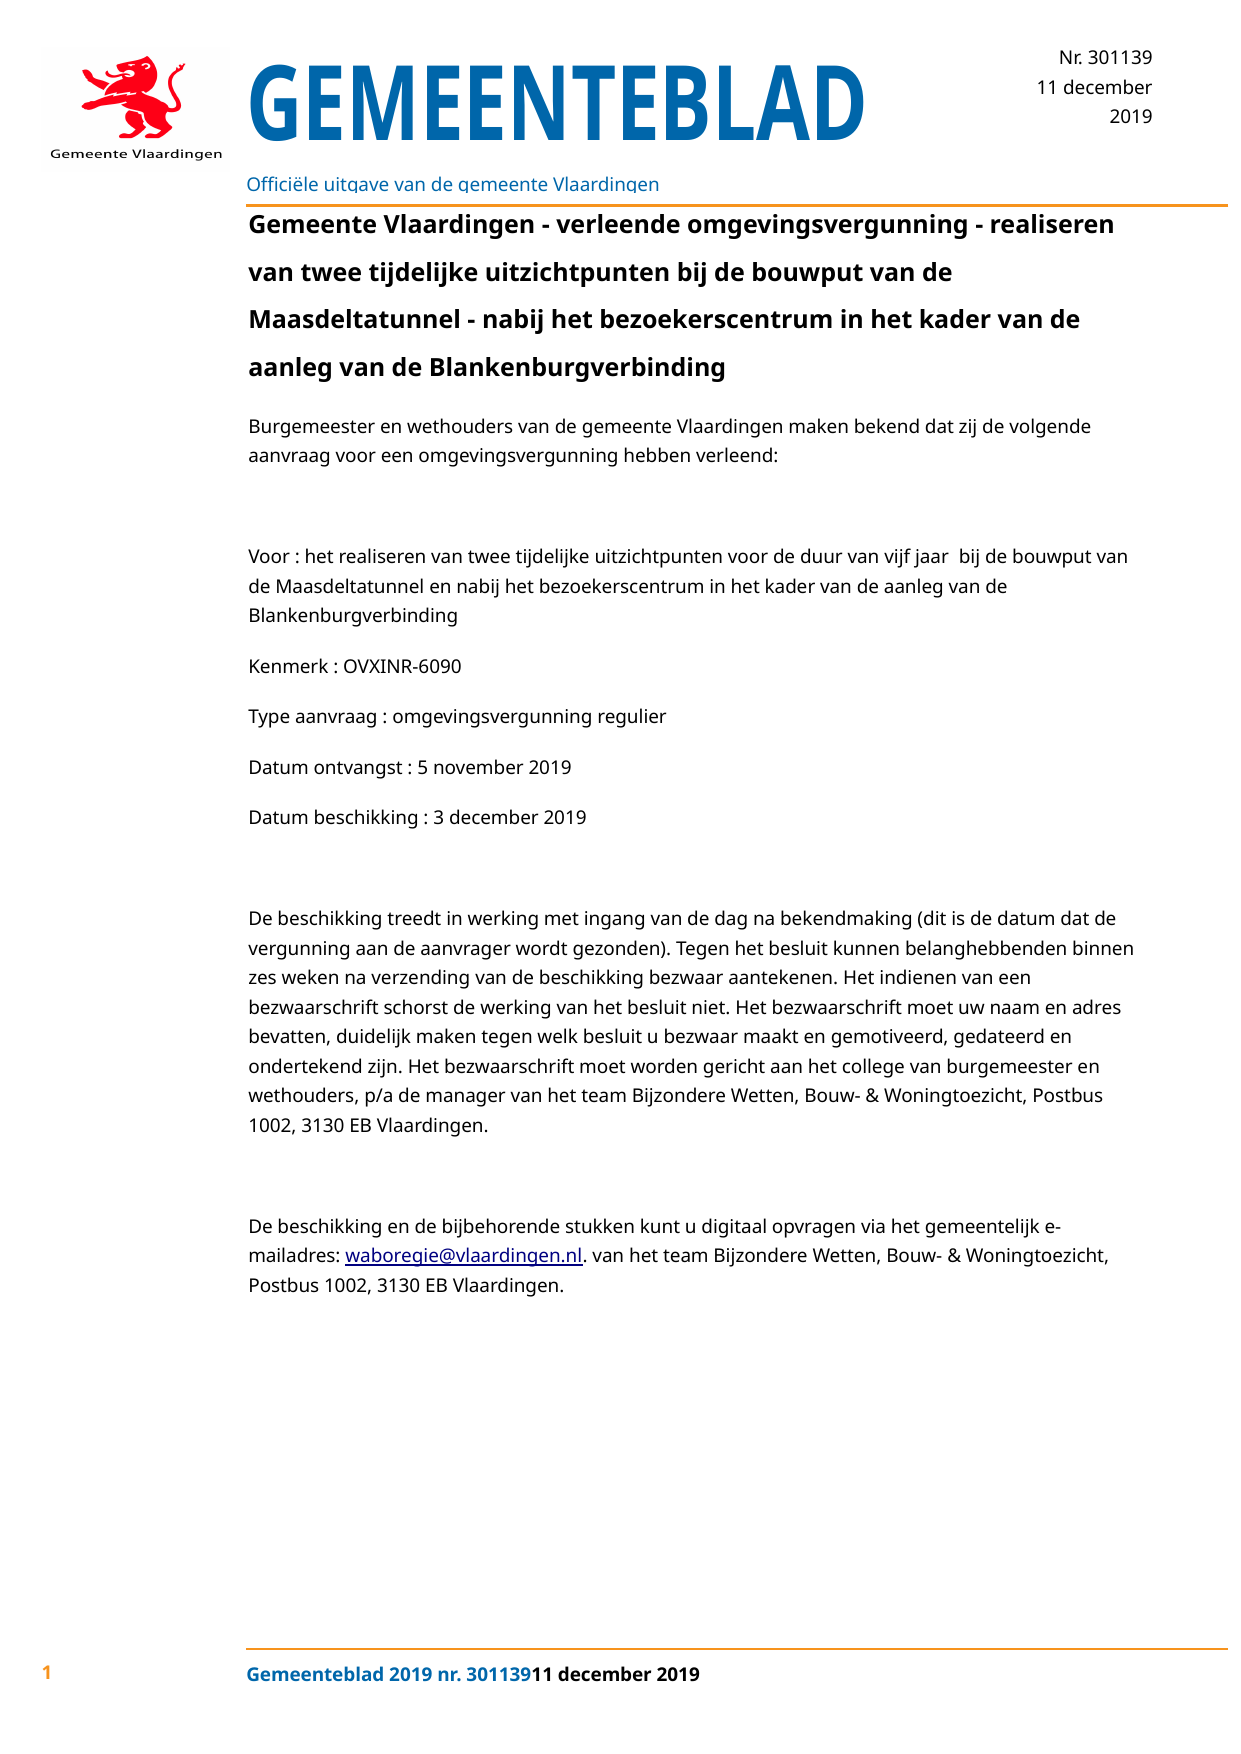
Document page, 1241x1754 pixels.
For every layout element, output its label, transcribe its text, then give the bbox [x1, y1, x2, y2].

text Kenmerk : OVXINR-6090 [248, 653, 1152, 679]
text Type aanvraag : omgevingsvergunning regulier [248, 703, 1152, 729]
text Gemeente Vlaardingen - verleende omgevingsvergunning - realiseren van twee tijdelijke uitzichtpunten bij de bouwput van de Maasdeltatunnel - nabij het bezoekerscentrum in het kader van de aanleg van de Blankenburgverbinding [248, 207, 1152, 384]
text Datum ontvangst : 5 november 2019 [248, 754, 1152, 780]
text Burgemeester en wethouders van de gemeente Vlaardingen maken bekend dat zij de volgende aanvraag voor een omgevingsvergunning hebben verleend: [248, 413, 1152, 468]
text Datum beschikking : 3 december 2019 [248, 804, 1152, 830]
text Voor : het realiseren van twee tijdelijke uitzichtpunten voor de duur van vijf jaar bij de bouwput van de Maasdeltatunnel en nabij het bezoekerscentrum in het kader van de aanleg van de Blankenburgverbinding [248, 543, 1152, 628]
text De beschikking en de bijbehorende stukken kunt u digitaal opvragen via het gemeentelijk e-mailadres: waboregie@vlaardingen.nl. van het team Bijzondere Wetten, Bouw- & Woningtoezicht, Postbus 1002, 3130 EB Vlaardingen. [248, 1213, 1152, 1298]
text De beschikking treedt in werking met ingang van de dag na bekendmaking (dit is de datum dat de vergunning aan de aanvrager wordt gezonden). Tegen het besluit kunnen belanghebbenden binnen zes weken na verzending van de beschikking bezwaar aantekenen. Het indienen van een bezwaarschrift schorst de werking van het besluit niet. Het bezwaarschrift moet uw naam en adres bevatten, duidelijk maken tegen welk besluit u bezwaar maakt en gemotiveerd, gedateerd en ondertekend zijn. Het bezwaarschrift moet worden gericht aan het college van burgemeester en wethouders, p/a de manager van het team Bijzondere Wetten, Bouw- & Woningtoezicht, Postbus 1002, 3130 EB Vlaardingen. [248, 905, 1152, 1138]
picture [41, 47, 231, 172]
